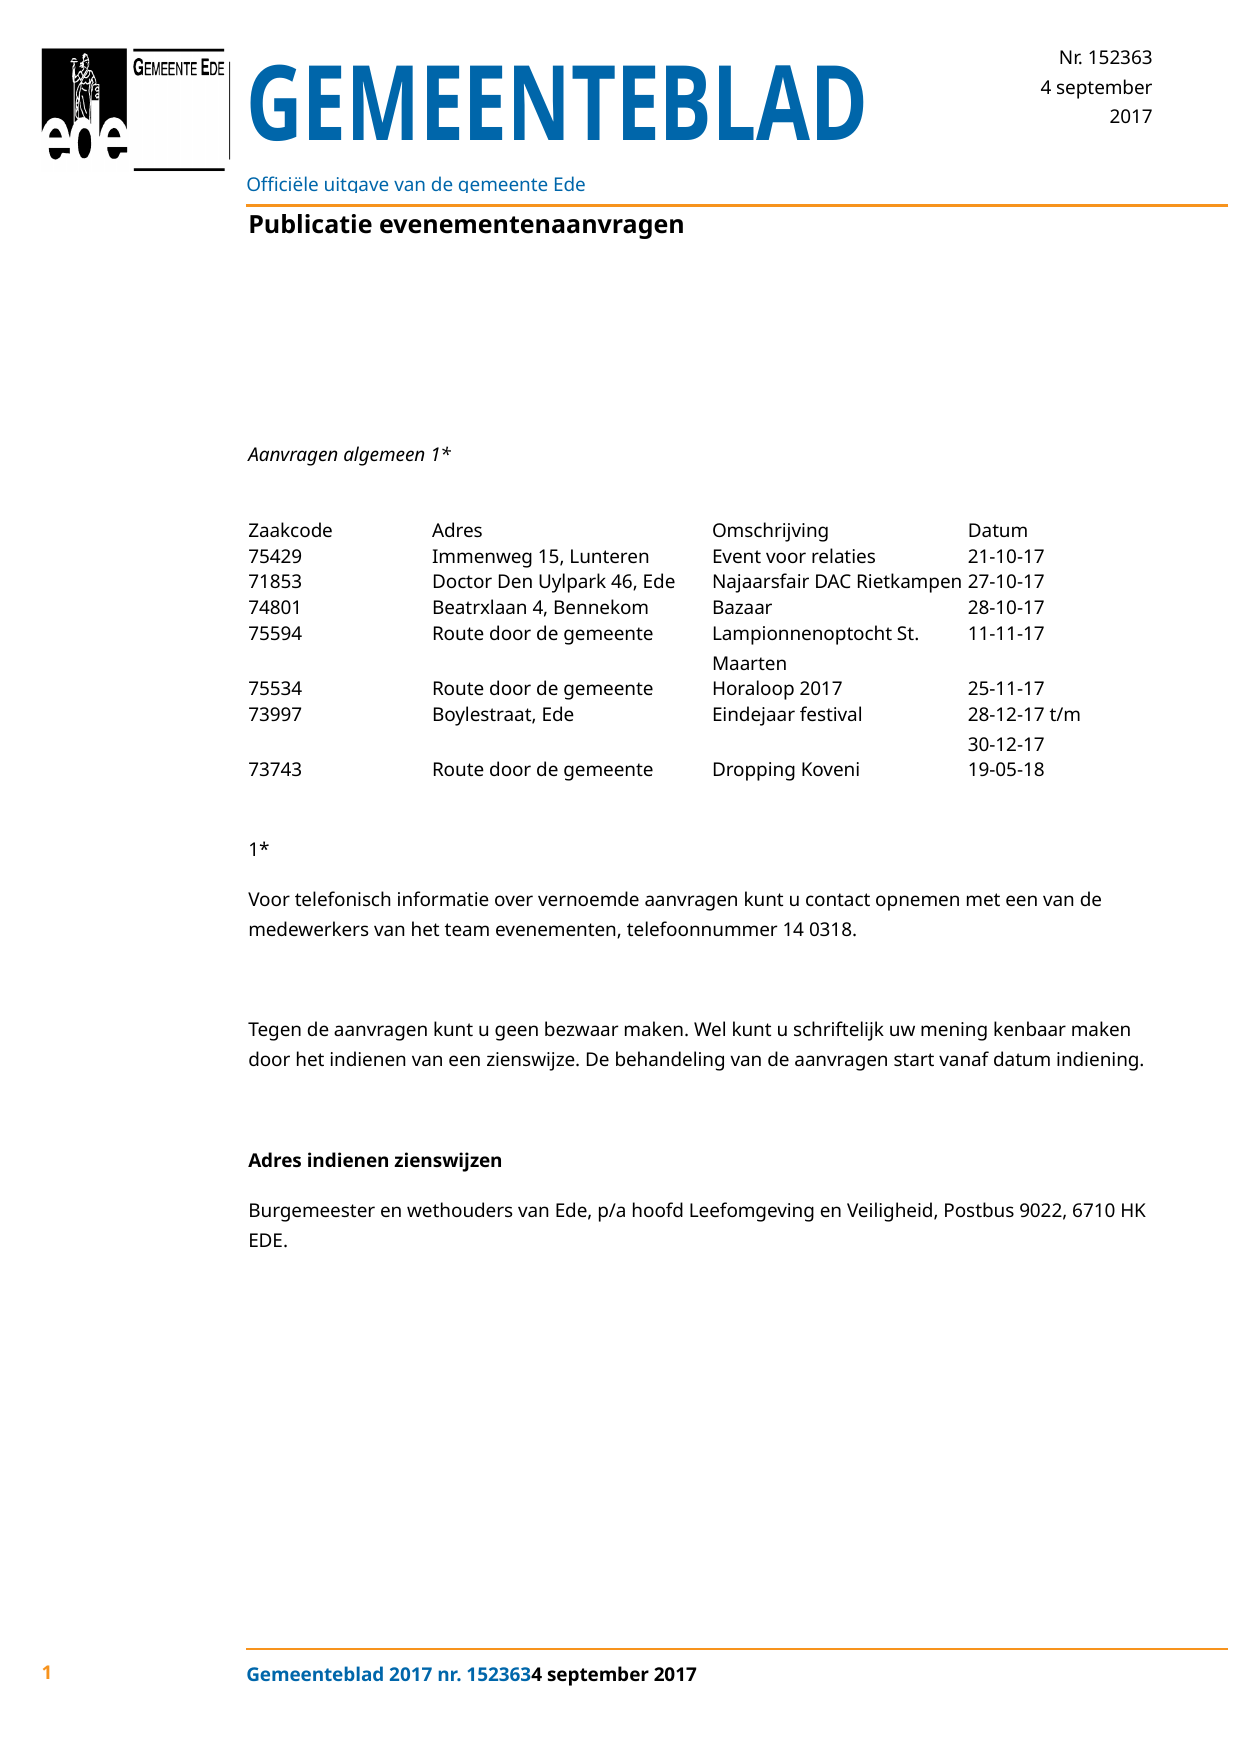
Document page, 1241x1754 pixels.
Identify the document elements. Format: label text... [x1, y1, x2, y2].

text 1* [248, 836, 1152, 862]
table_cell Route door de gemeente [432, 756, 712, 782]
table_header Datum [968, 517, 1152, 543]
table_cell Dropping Koveni [712, 756, 968, 782]
table_cell Doctor Den Uylpark 46, Ede [432, 569, 712, 594]
table_cell 75429 [248, 543, 432, 569]
table_cell Immenweg 15, Lunteren [432, 543, 712, 569]
table_cell 73743 [248, 756, 432, 782]
table_cell 74801 [248, 594, 432, 620]
table_header Omschrijving [712, 517, 968, 543]
table_cell Eindejaar festival [712, 701, 968, 756]
table_cell 27-10-17 [968, 569, 1152, 594]
picture [41, 47, 231, 172]
table_header Zaakcode [248, 517, 432, 543]
table_cell 19-05-18 [968, 756, 1152, 782]
table_cell Boylestraat, Ede [432, 701, 712, 756]
table_cell 21-10-17 [968, 543, 1152, 569]
table_cell 75594 [248, 620, 432, 675]
text Adres indienen zienswijzen [248, 1147, 1152, 1173]
table_cell 73997 [248, 701, 432, 756]
table_cell 28-12-17 t/m 30-12-17 [968, 701, 1152, 756]
table_cell Route door de gemeente [432, 675, 712, 701]
table_cell Route door de gemeente [432, 620, 712, 675]
table_cell 25-11-17 [968, 675, 1152, 701]
table_cell 28-10-17 [968, 594, 1152, 620]
table_cell 75534 [248, 675, 432, 701]
text Tegen de aanvragen kunt u geen bezwaar maken. Wel kunt u schriftelijk uw mening kenbaar maken door het indienen van een zienswijze. De behandeling van de aanvragen start vanaf datum indiening. [248, 1017, 1152, 1072]
table_header Adres [432, 517, 712, 543]
table_cell 11-11-17 [968, 620, 1152, 675]
text Voor telefonisch informatie over vernoemde aanvragen kunt u contact opnemen met een van de medewerkers van het team evenementen, telefoonnummer 14 0318. [248, 886, 1152, 942]
text Aanvragen algemeen 1* [248, 441, 1152, 467]
table_cell Najaarsfair DAC Rietkampen [712, 569, 968, 594]
table_cell 71853 [248, 569, 432, 594]
table_cell Lampionnenoptocht St. Maarten [712, 620, 968, 675]
text Burgemeester en wethouders van Ede, p/a hoofd Leefomgeving en Veiligheid, Postbus 9022, 6710 HK EDE. [248, 1197, 1152, 1253]
table_cell Beatrxlaan 4, Bennekom [432, 594, 712, 620]
table_cell Event voor relaties [712, 543, 968, 569]
table_cell Bazaar [712, 594, 968, 620]
table_cell Horaloop 2017 [712, 675, 968, 701]
text Publicatie evenementenaanvragen [248, 207, 1152, 241]
